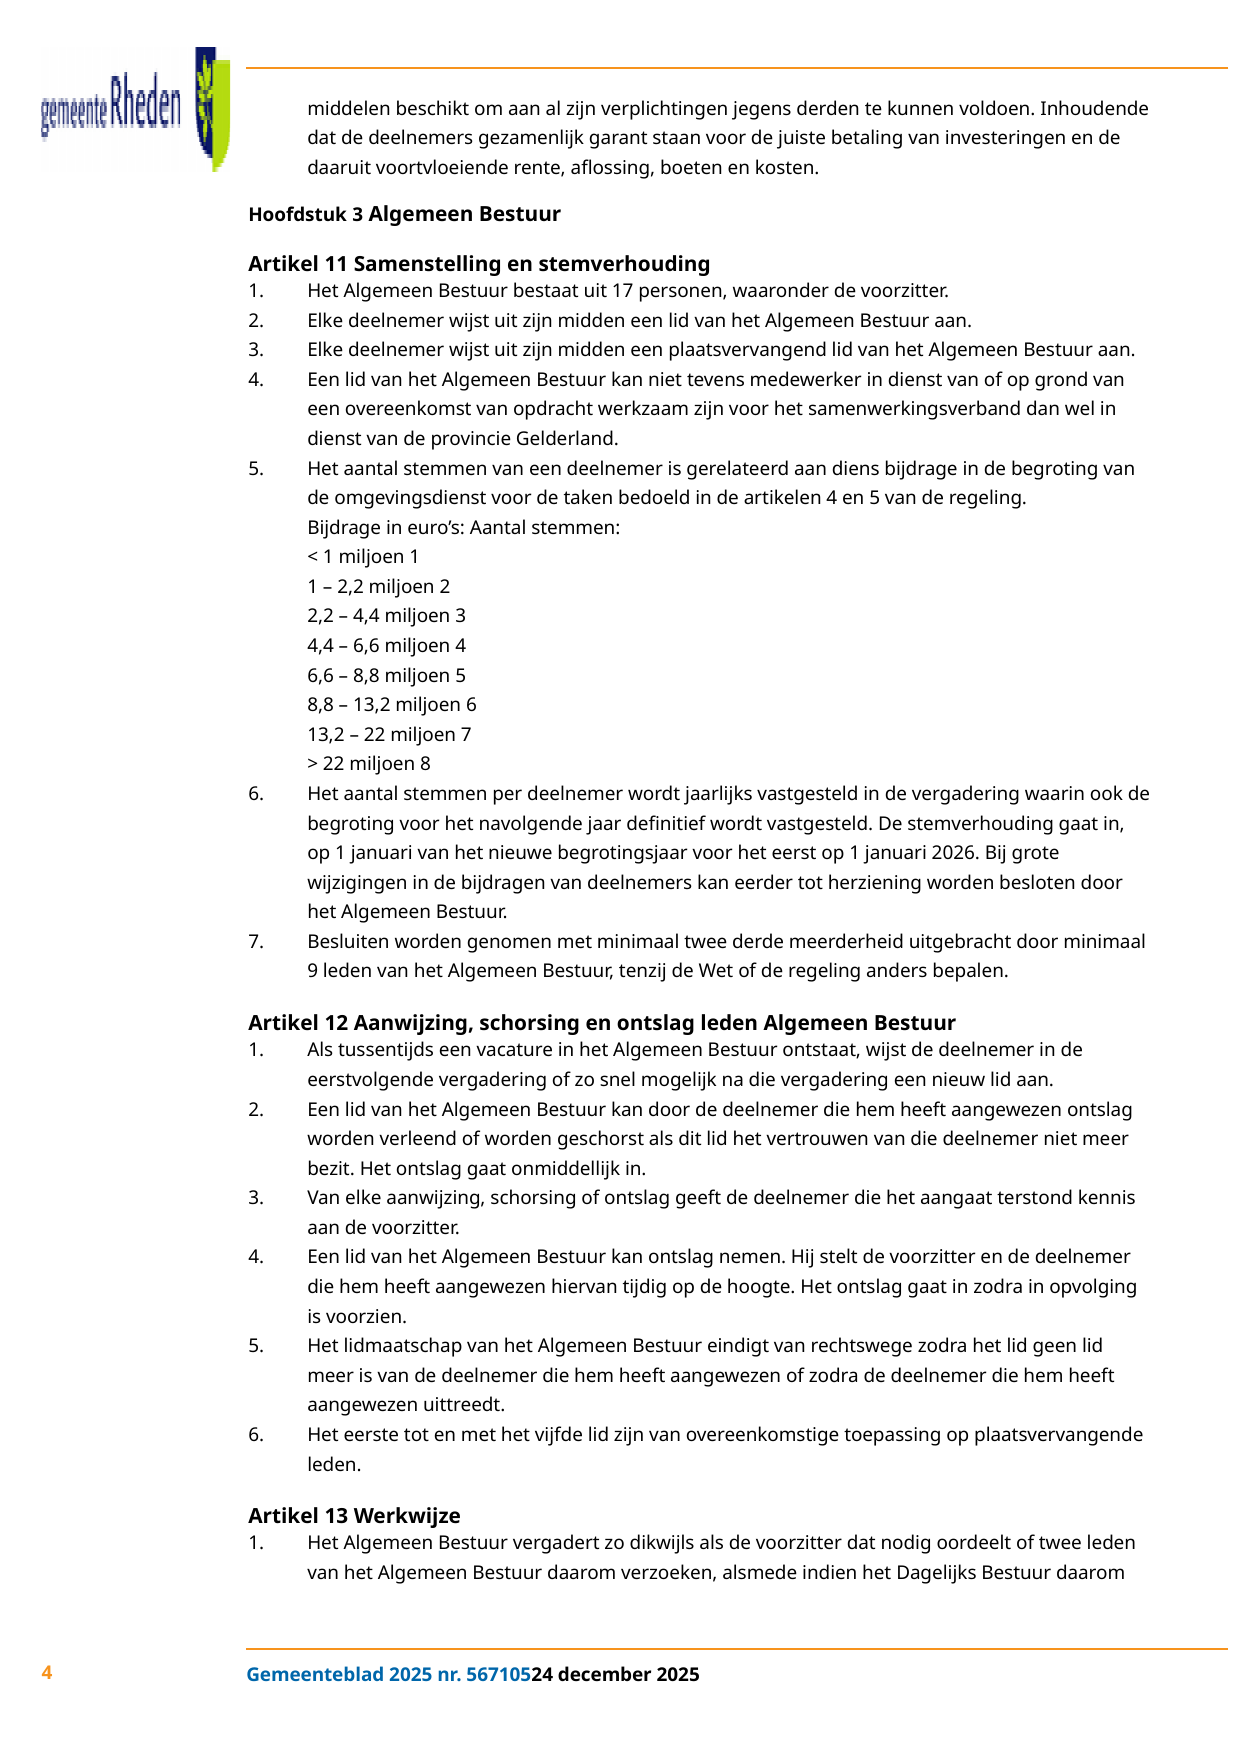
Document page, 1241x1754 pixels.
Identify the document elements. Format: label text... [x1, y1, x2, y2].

list Het eerste tot en met het vijfde lid zijn van overeenkomstige toepassing op plaatsvervangende leden. [248, 1421, 1152, 1476]
list middelen beschikt om aan al zijn verplichtingen jegens derden te kunnen voldoen. Inhoudende dat de deelnemers gezamenlijk garant staan voor de juiste betaling van investeringen en de daaruit voortvloeiende rente, aflossing, boeten en kosten. [248, 95, 1152, 180]
text Artikel 11 Samenstelling en stemverhouding [248, 249, 1152, 277]
picture [41, 47, 231, 172]
list Het lidmaatschap van het Algemeen Bestuur eindigt van rechtswege zodra het lid geen lid meer is van de deelnemer die hem heeft aangewezen of zodra de deelnemer die hem heeft aangewezen uittreedt. [248, 1332, 1152, 1417]
list Het aantal stemmen van een deelnemer is gerelateerd aan diens bijdrage in de begroting van de omgevingsdienst voor de taken bedoeld in de artikelen 4 en 5 van de regeling. [248, 455, 1152, 510]
list Het aantal stemmen per deelnemer wordt jaarlijks vastgesteld in de vergadering waarin ook de begroting voor het navolgende jaar definitief wordt vastgesteld. De stemverhouding gaat in, op 1 januari van het nieuwe begrotingsjaar voor het eerst op 1 januari 2026. Bij grote wijzigingen in de bijdragen van deelnemers kan eerder tot herziening worden besloten door het Algemeen Bestuur. [248, 780, 1152, 924]
list 2,2 – 4,4 miljoen 3 [248, 603, 1152, 628]
text Hoofdstuk 3 Algemeen Bestuur [248, 199, 1152, 228]
list Een lid van het Algemeen Bestuur kan ontslag nemen. Hij stelt de voorzitter en de deelnemer die hem heeft aangewezen hiervan tijdig op de hoogte. Het ontslag gaat in zodra in opvolging is voorzien. [248, 1244, 1152, 1328]
list 13,2 – 22 miljoen 7 [248, 721, 1152, 747]
list Het Algemeen Bestuur bestaat uit 17 personen, waaronder de voorzitter. [248, 277, 1152, 303]
list Elke deelnemer wijst uit zijn midden een lid van het Algemeen Bestuur aan. [248, 307, 1152, 333]
list Het Algemeen Bestuur vergadert zo dikwijls als de voorzitter dat nodig oordeelt of twee leden van het Algemeen Bestuur daarom verzoeken, alsmede indien het Dagelijks Bestuur daarom [248, 1529, 1152, 1585]
list Als tussentijds een vacature in het Algemeen Bestuur ontstaat, wijst de deelnemer in de eerstvolgende vergadering of zo snel mogelijk na die vergadering een nieuw lid aan. [248, 1037, 1152, 1092]
list 6,6 – 8,8 miljoen 5 [248, 662, 1152, 688]
list Elke deelnemer wijst uit zijn midden een plaatsvervangend lid van het Algemeen Bestuur aan. [248, 336, 1152, 362]
list < 1 miljoen 1 [248, 543, 1152, 569]
list Een lid van het Algemeen Bestuur kan niet tevens medewerker in dienst van of op grond van een overeenkomst van opdracht werkzaam zijn voor het samenwerkingsverband dan wel in dienst van de provincie Gelderland. [248, 366, 1152, 451]
list > 22 miljoen 8 [248, 751, 1152, 776]
list Bijdrage in euro’s: Aantal stemmen: [248, 514, 1152, 540]
list 1 – 2,2 miljoen 2 [248, 573, 1152, 599]
list 4,4 – 6,6 miljoen 4 [248, 632, 1152, 658]
list 8,8 – 13,2 miljoen 6 [248, 691, 1152, 717]
list Van elke aanwijzing, schorsing of ontslag geeft de deelnemer die het aangaat terstond kennis aan de voorzitter. [248, 1184, 1152, 1240]
list Besluiten worden genomen met minimaal twee derde meerderheid uitgebracht door minimaal 9 leden van het Algemeen Bestuur, tenzij de Wet of de regeling anders bepalen. [248, 928, 1152, 983]
text Artikel 13 Werkwijze [248, 1501, 1152, 1529]
text Artikel 12 Aanwijzing, schorsing en ontslag leden Algemeen Bestuur [248, 1008, 1152, 1037]
list Een lid van het Algemeen Bestuur kan door de deelnemer die hem heeft aangewezen ontslag worden verleend of worden geschorst als dit lid het vertrouwen van die deelnemer niet meer bezit. Het ontslag gaat onmiddellijk in. [248, 1096, 1152, 1181]
